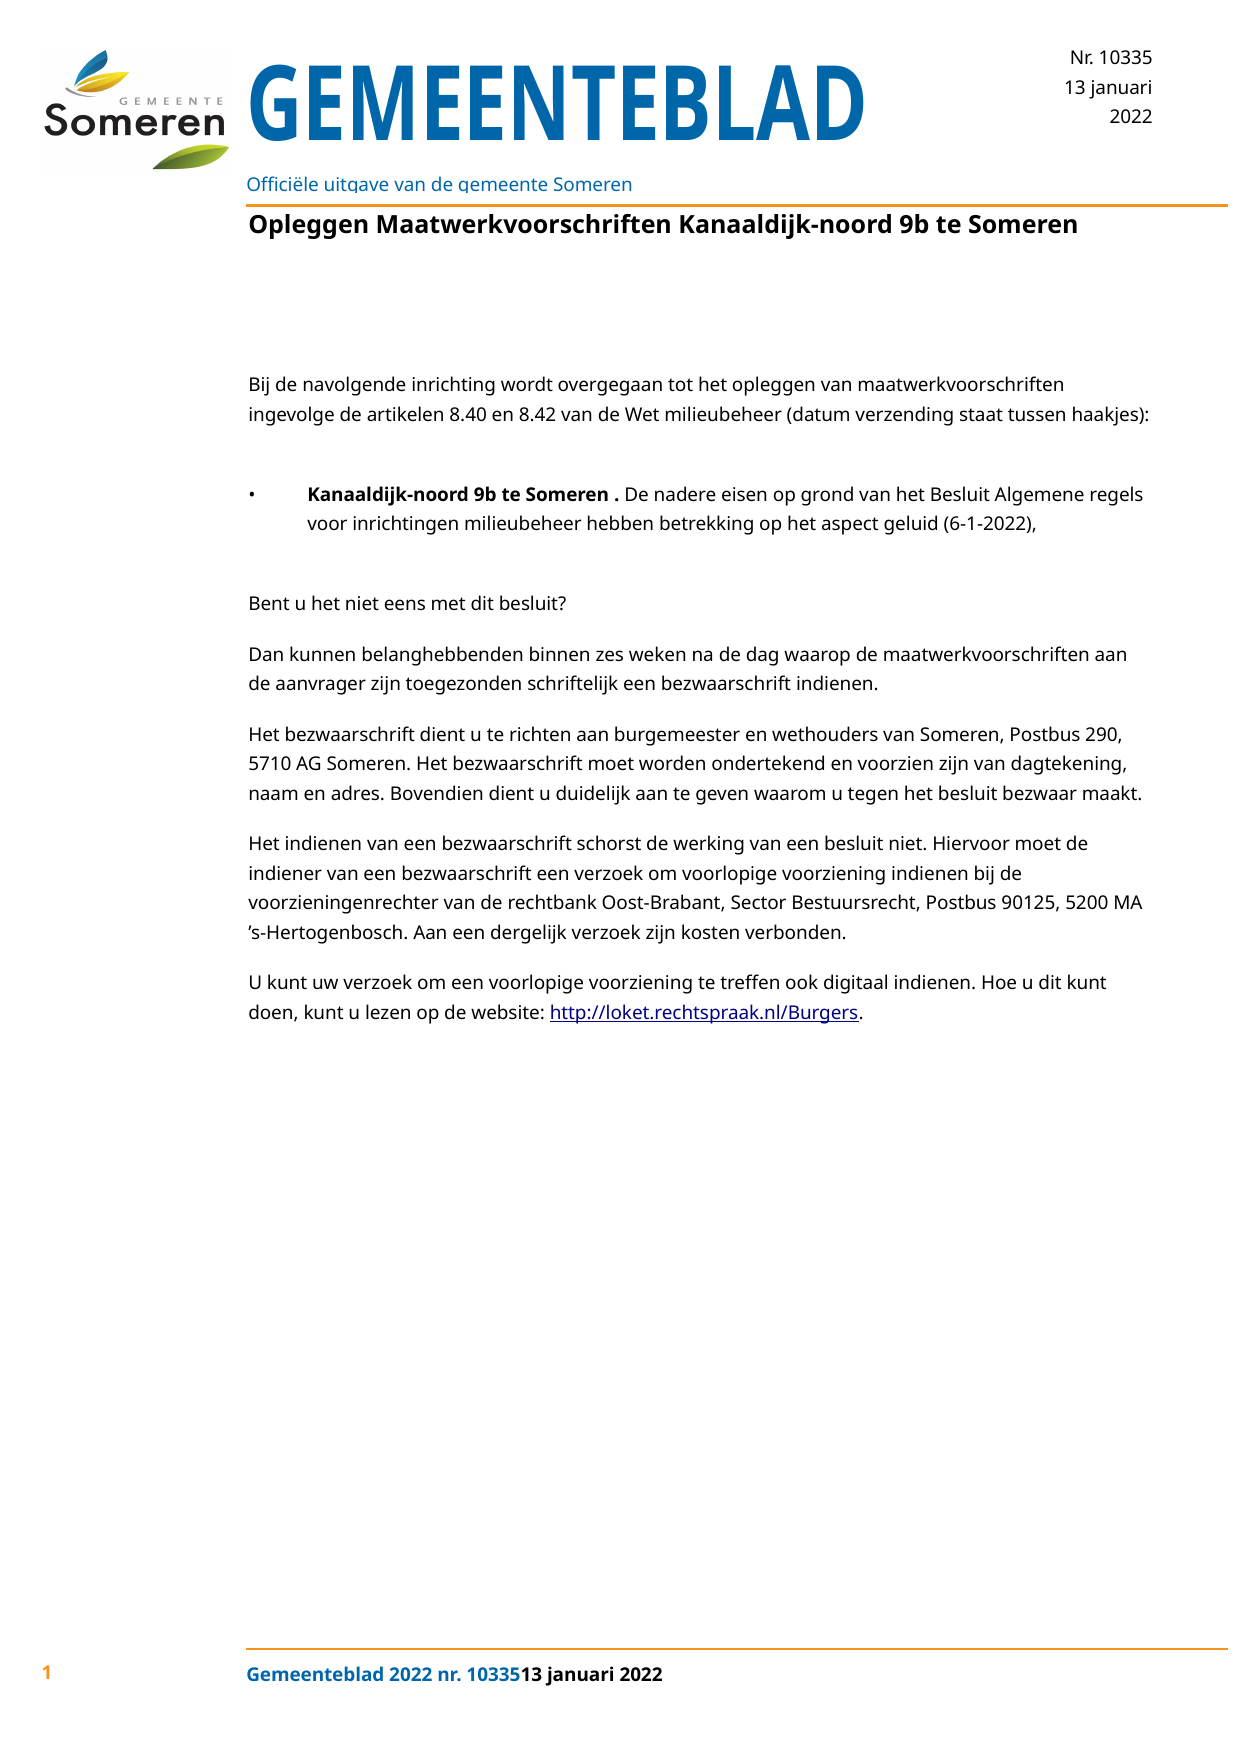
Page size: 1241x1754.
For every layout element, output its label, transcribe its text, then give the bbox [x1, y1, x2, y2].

text Het bezwaarschrift dient u te richten aan burgemeester en wethouders van Someren, Postbus 290, 5710 AG Someren. Het bezwaarschrift moet worden ondertekend en voorzien zijn van dagtekening, naam en adres. Bovendien dient u duidelijk aan te geven waarom u tegen het besluit bezwaar maakt. [248, 721, 1152, 806]
text Opleggen Maatwerkvoorschriften Kanaaldijk-noord 9b te Someren [248, 207, 1152, 241]
text Bij de navolgende inrichting wordt overgegaan tot het opleggen van maatwerkvoorschriften ingevolge de artikelen 8.40 en 8.42 van de Wet milieubeheer (datum verzending staat tussen haakjes): [248, 371, 1152, 426]
picture [41, 47, 231, 172]
text Dan kunnen belanghebbenden binnen zes weken na de dag waarop de maatwerkvoorschriften aan de aanvrager zijn toegezonden schriftelijk een bezwaarschrift indienen. [248, 641, 1152, 696]
text Het indienen van een bezwaarschrift schorst de werking van een besluit niet. Hiervoor moet de indiener van een bezwaarschrift een verzoek om voorlopige voorziening indienen bij de voorzieningenrechter van de rechtbank Oost-Brabant, Sector Bestuursrecht, Postbus 90125, 5200 MA ’s-Hertogenbosch. Aan een dergelijk verzoek zijn kosten verbonden. [248, 830, 1152, 945]
list Kanaaldijk-noord 9b te Someren . De nadere eisen op grond van het Besluit Algemene regels voor inrichtingen milieubeheer hebben betrekking op het aspect geluid (6-1-2022), [248, 481, 1152, 536]
text U kunt uw verzoek om een voorlopige voorziening te treffen ook digitaal indienen. Hoe u dit kunt doen, kunt u lezen op de website: http://loket.rechtspraak.nl/Burgers. [248, 969, 1152, 1025]
text Bent u het niet eens met dit besluit? [248, 590, 1152, 616]
